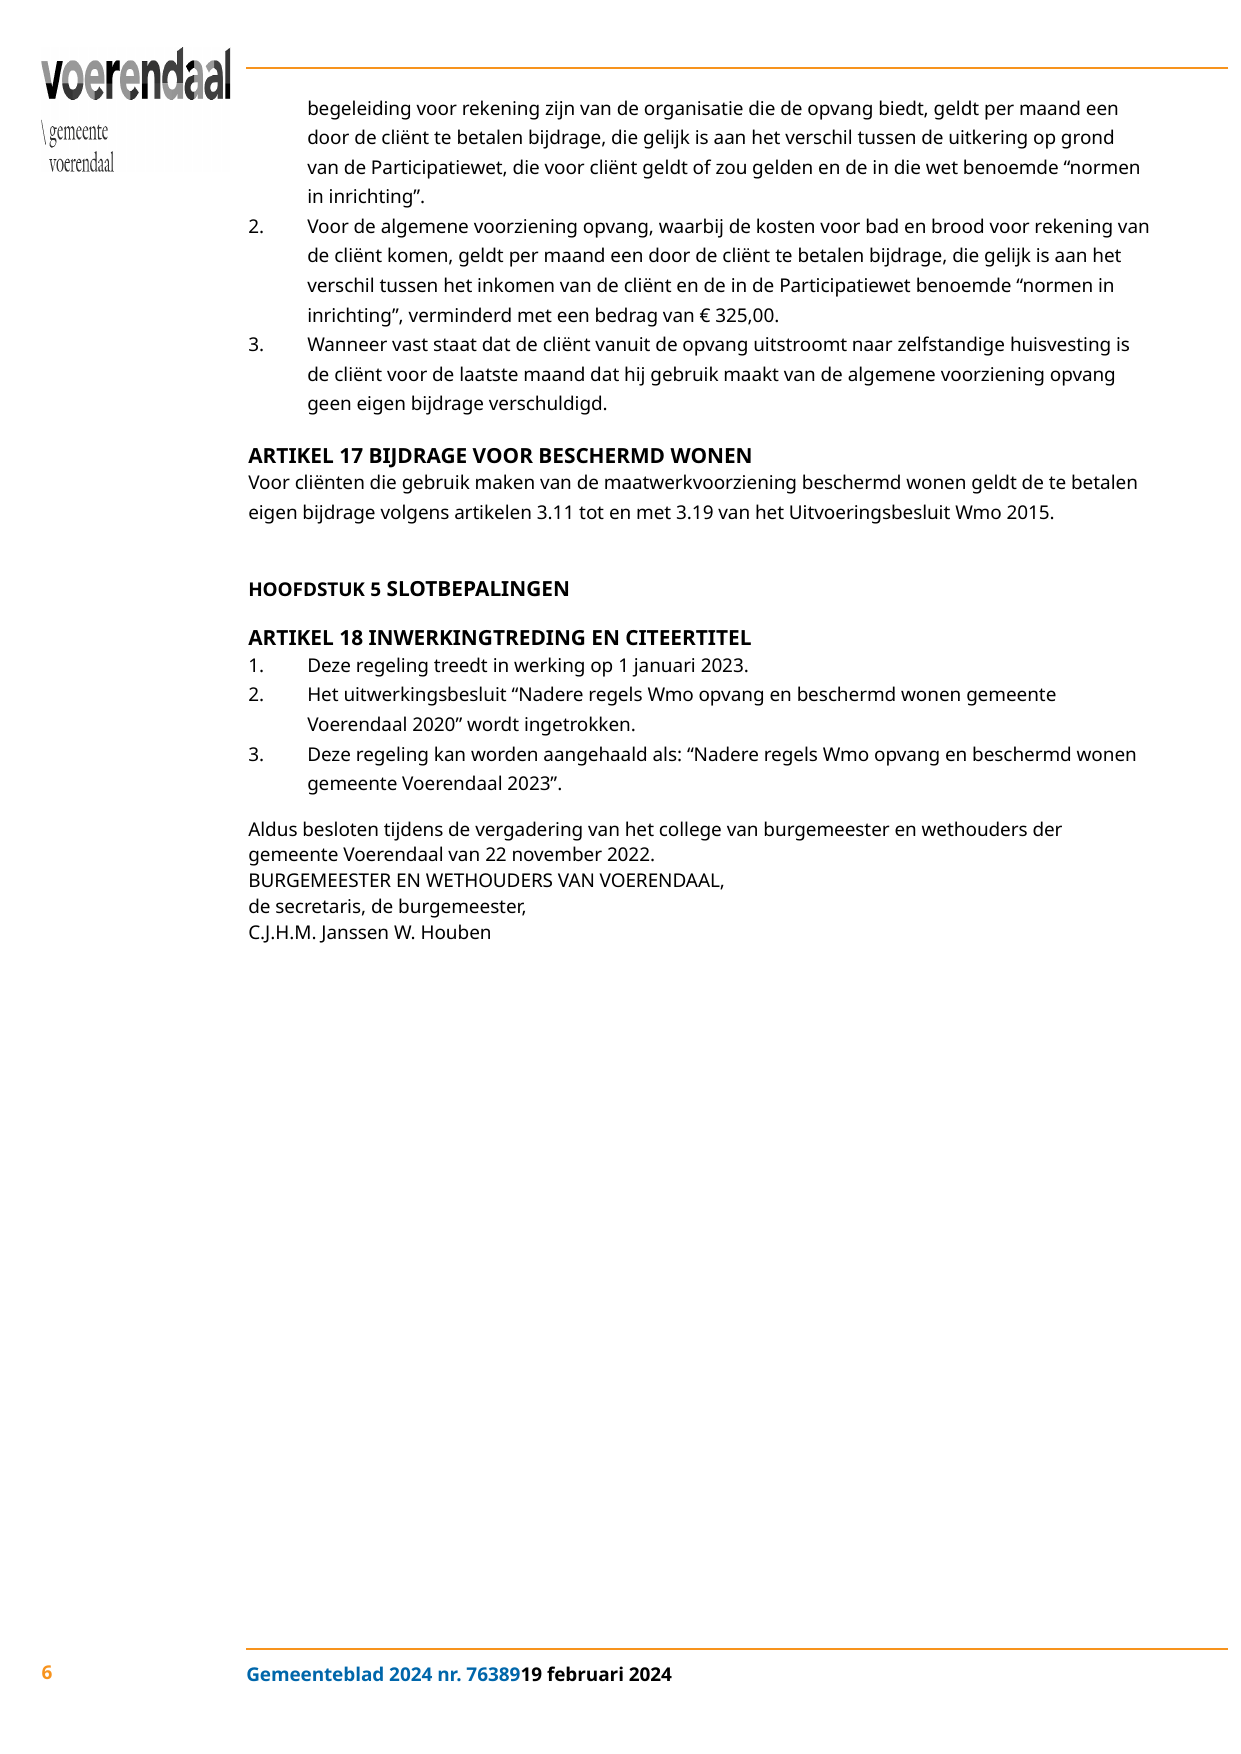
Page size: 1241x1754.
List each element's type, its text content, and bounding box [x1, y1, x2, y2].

list begeleiding voor rekening zijn van de organisatie die de opvang biedt, geldt per maand een door de cliënt te betalen bijdrage, die gelijk is aan het verschil tussen de uitkering op grond van de Participatiewet, die voor cliënt geldt of zou gelden en de in die wet benoemde “normen in inrichting”. [248, 95, 1152, 209]
text Voor cliënten die gebruik maken van de maatwerkvoorziening beschermd wonen geldt de te betalen eigen bijdrage volgens artikelen 3.11 tot en met 3.19 van het Uitvoeringsbesluit Wmo 2015. [248, 469, 1152, 525]
text BURGEMEESTER EN WETHOUDERS VAN VOERENDAAL, [248, 867, 1152, 893]
list Het uitwerkingsbesluit “Nadere regels Wmo opvang en beschermd wonen gemeente Voerendaal 2020” wordt ingetrokken. [248, 682, 1152, 737]
text ARTIKEL 18 INWERKINGTREDING EN CITEERTITEL [248, 623, 1152, 652]
text HOOFDSTUK 5 SLOTBEPALINGEN [248, 574, 1152, 603]
text Aldus besloten tijdens de vergadering van het college van burgemeester en wethouders der gemeente Voerendaal van 22 november 2022. [248, 816, 1152, 867]
text ARTIKEL 17 BIJDRAGE VOOR BESCHERMD WONEN [248, 441, 1152, 469]
list Deze regeling treedt in werking op 1 januari 2023. [248, 652, 1152, 678]
text de secretaris, de burgemeester, [248, 893, 1152, 919]
list Deze regeling kan worden aangehaald als: “Nadere regels Wmo opvang en beschermd wonen gemeente Voerendaal 2023”. [248, 741, 1152, 796]
list Wanneer vast staat dat de cliënt vanuit de opvang uitstroomt naar zelfstandige huisvesting is de cliënt voor de laatste maand dat hij gebruik maakt van de algemene voorziening opvang geen eigen bijdrage verschuldigd. [248, 331, 1152, 416]
text C.J.H.M. Janssen W. Houben [248, 919, 1152, 944]
list Voor de algemene voorziening opvang, waarbij de kosten voor bad en brood voor rekening van de cliënt komen, geldt per maand een door de cliënt te betalen bijdrage, die gelijk is aan het verschil tussen het inkomen van de cliënt en de in de Participatiewet benoemde “normen in inrichting”, verminderd met een bedrag van € 325,00. [248, 213, 1152, 328]
picture [41, 47, 231, 172]
